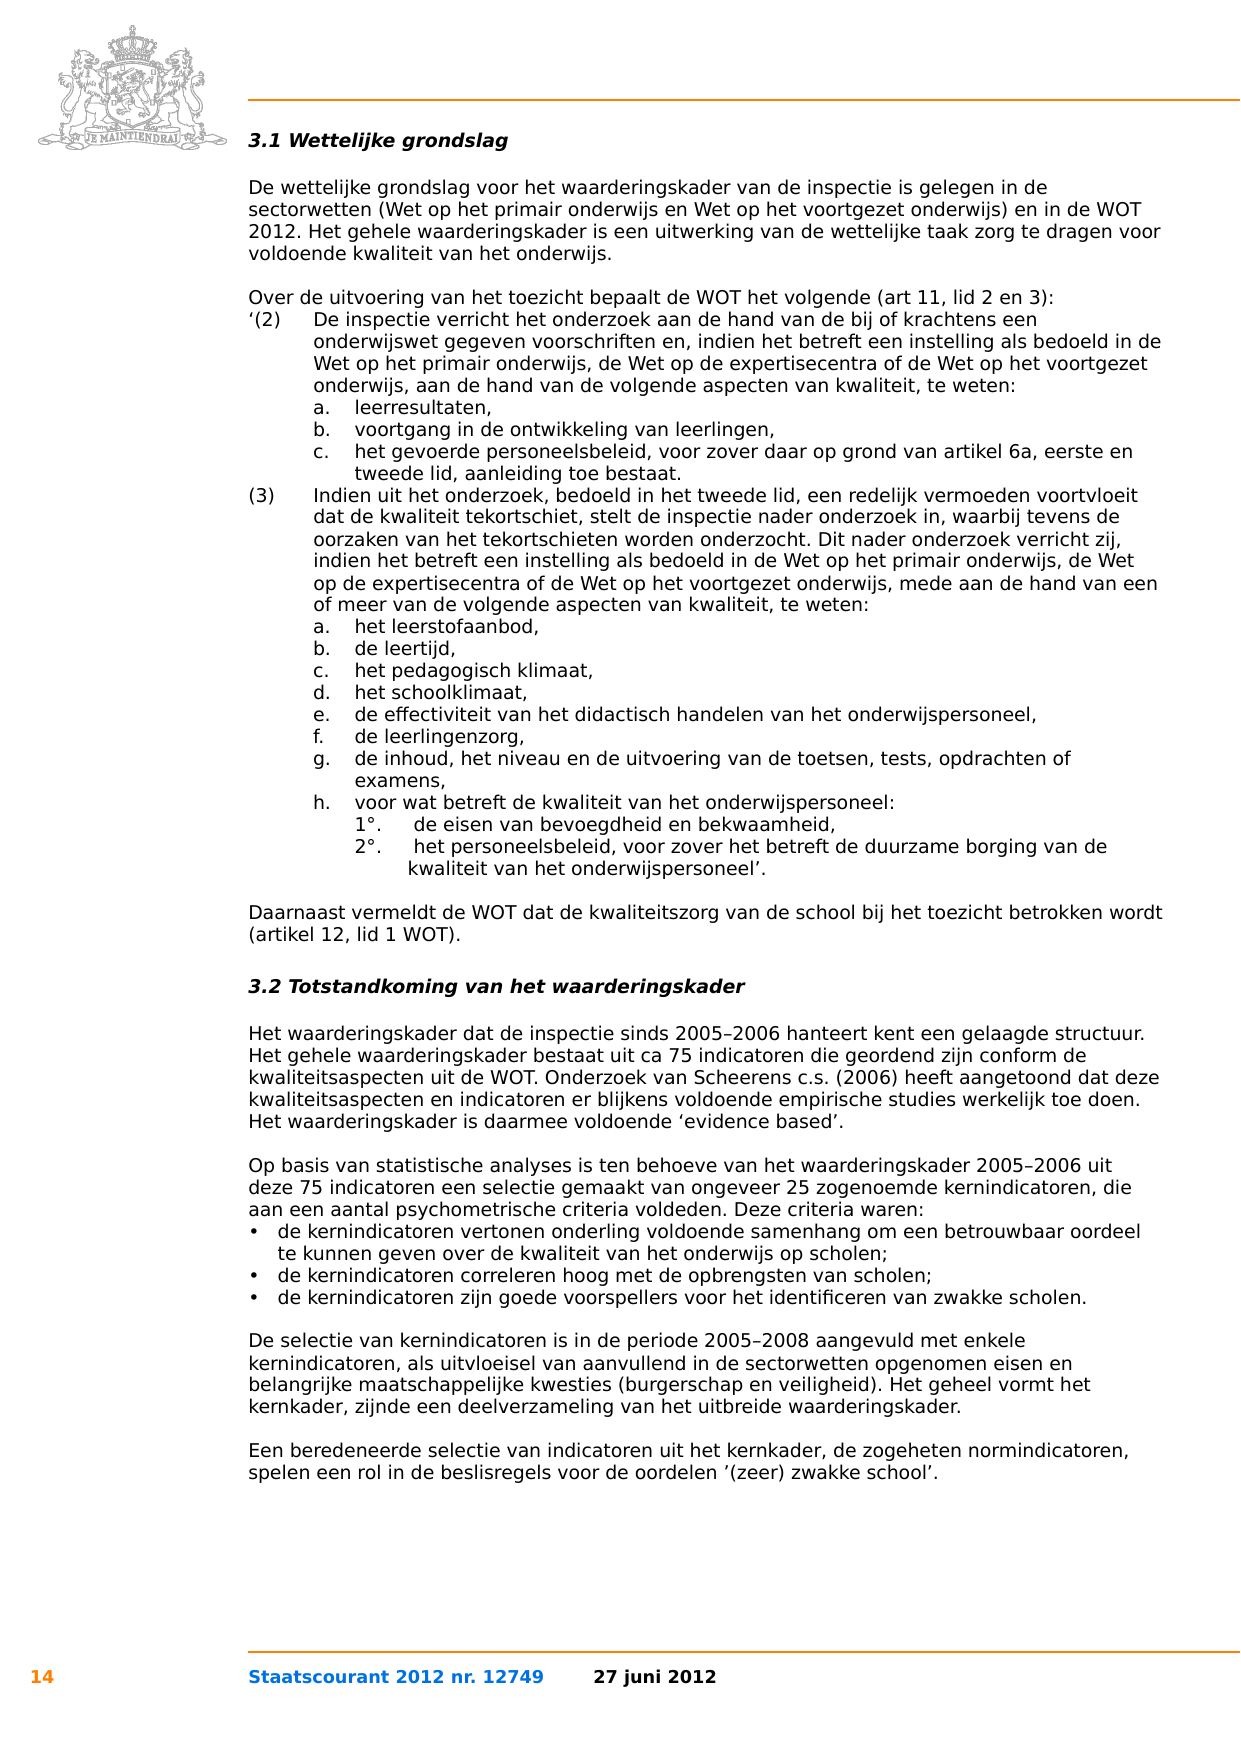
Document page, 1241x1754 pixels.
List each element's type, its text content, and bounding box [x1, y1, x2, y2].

text • de kernindicatoren vertonen onderling voldoende samenhang om een betrouwbaar oordeel te kunnen geven over de kwaliteit van het onderwijs op scholen; [248, 1221, 1163, 1264]
text g. de inhoud, het niveau en de uitvoering van de toetsen, tests, opdrachten of examens, [313, 748, 1163, 792]
text De wettelijke grondslag voor het waarderingskader van de inspectie is gelegen in de sectorwetten (Wet op het primair onderwijs en Wet op het voortgezet onderwijs) en in de WOT 2012. Het gehele waarderingskader is een uitwerking van de wettelijke taak zorg te dragen voor voldoende kwaliteit van het onderwijs. [248, 177, 1163, 265]
text (3) Indien uit het onderzoek, bedoeld in het tweede lid, een redelijk vermoeden voortvloeit dat de kwaliteit tekortschiet, stelt de inspectie nader onderzoek in, waarbij tevens de oorzaken van het tekortschieten worden onderzocht. Dit nader onderzoek verricht zij, indien het betreft een instelling als bedoeld in de Wet op het primair onderwijs, de Wet op de expertisecentra of de Wet op het voortgezet onderwijs, mede aan de hand van een of meer van de volgende aspecten van kwaliteit, te weten: [248, 484, 1163, 616]
picture [38, 25, 227, 150]
text 1°. de eisen van bevoegdheid en bekwaamheid, [354, 814, 1163, 836]
text h. voor wat betreft de kwaliteit van het onderwijspersoneel: [313, 792, 1163, 814]
text c. het pedagogisch klimaat, [313, 660, 1163, 682]
text d. het schoolklimaat, [313, 682, 1163, 704]
text Daarnaast vermeldt de WOT dat de kwaliteitszorg van de school bij het toezicht betrokken wordt (artikel 12, lid 1 WOT). [248, 902, 1163, 946]
text f. de leerlingenzorg, [313, 726, 1163, 748]
text a. het leerstofaanbod, [313, 616, 1163, 638]
text Op basis van statistische analyses is ten behoeve van het waarderingskader 2005–2006 uit deze 75 indicatoren een selectie gemaakt van ongeveer 25 zogenoemde kernindicatoren, die aan een aantal psychometrische criteria voldeden. Deze criteria waren: [248, 1155, 1163, 1221]
subtitle 3.1 Wettelijke grondslag [248, 130, 1163, 152]
text De selectie van kernindicatoren is in de periode 2005–2008 aangevuld met enkele kernindicatoren, als uitvloeisel van aanvullend in de sectorwetten opgenomen eisen en belangrijke maatschappelijke kwesties (burgerschap en veiligheid). Het geheel vormt het kernkader, zijnde een deelverzameling van het uitbreide waarderingskader. [248, 1330, 1163, 1418]
text b. de leertijd, [313, 638, 1163, 660]
text c. het gevoerde personeelsbeleid, voor zover daar op grond van artikel 6a, eerste en tweede lid, aanleiding toe bestaat. [313, 441, 1163, 484]
subtitle 3.2 Totstandkoming van het waarderingskader [248, 976, 1163, 998]
text Over de uitvoering van het toezicht bepaalt de WOT het volgende (art 11, lid 2 en 3): [248, 287, 1163, 309]
text • de kernindicatoren zijn goede voorspellers voor het identificeren van zwakke scholen. [248, 1287, 1163, 1308]
text • de kernindicatoren correleren hoog met de opbrengsten van scholen; [248, 1264, 1163, 1287]
text a. leerresultaten, [313, 397, 1163, 418]
text b. voortgang in de ontwikkeling van leerlingen, [313, 418, 1163, 441]
text Het waarderingskader dat de inspectie sinds 2005–2006 hanteert kent een gelaagde structuur. Het gehele waarderingskader bestaat uit ca 75 indicatoren die geordend zijn conform de kwaliteitsaspecten uit de WOT. Onderzoek van Scheerens c.s. (2006) heeft aangetoond dat deze kwaliteitsaspecten en indicatoren er blijkens voldoende empirische studies werkelijk toe doen. Het waarderingskader is daarmee voldoende ‘evidence based’. [248, 1023, 1163, 1133]
text Een beredeneerde selectie van indicatoren uit het kernkader, de zogeheten normindicatoren, spelen een rol in de beslisregels voor de oordelen ’(zeer) zwakke school’. [248, 1440, 1163, 1484]
text e. de effectiviteit van het didactisch handelen van het onderwijspersoneel, [313, 704, 1163, 726]
text 2°. het personeelsbeleid, voor zover het betreft de duurzame borging van de kwaliteit van het onderwijspersoneel’. [354, 836, 1163, 880]
text ‘(2) De inspectie verricht het onderzoek aan de hand van de bij of krachtens een onderwijswet gegeven voorschriften en, indien het betreft een instelling als bedoeld in de Wet op het primair onderwijs, de Wet op de expertisecentra of de Wet op het voortgezet onderwijs, aan de hand van de volgende aspecten van kwaliteit, te weten: [248, 309, 1163, 397]
